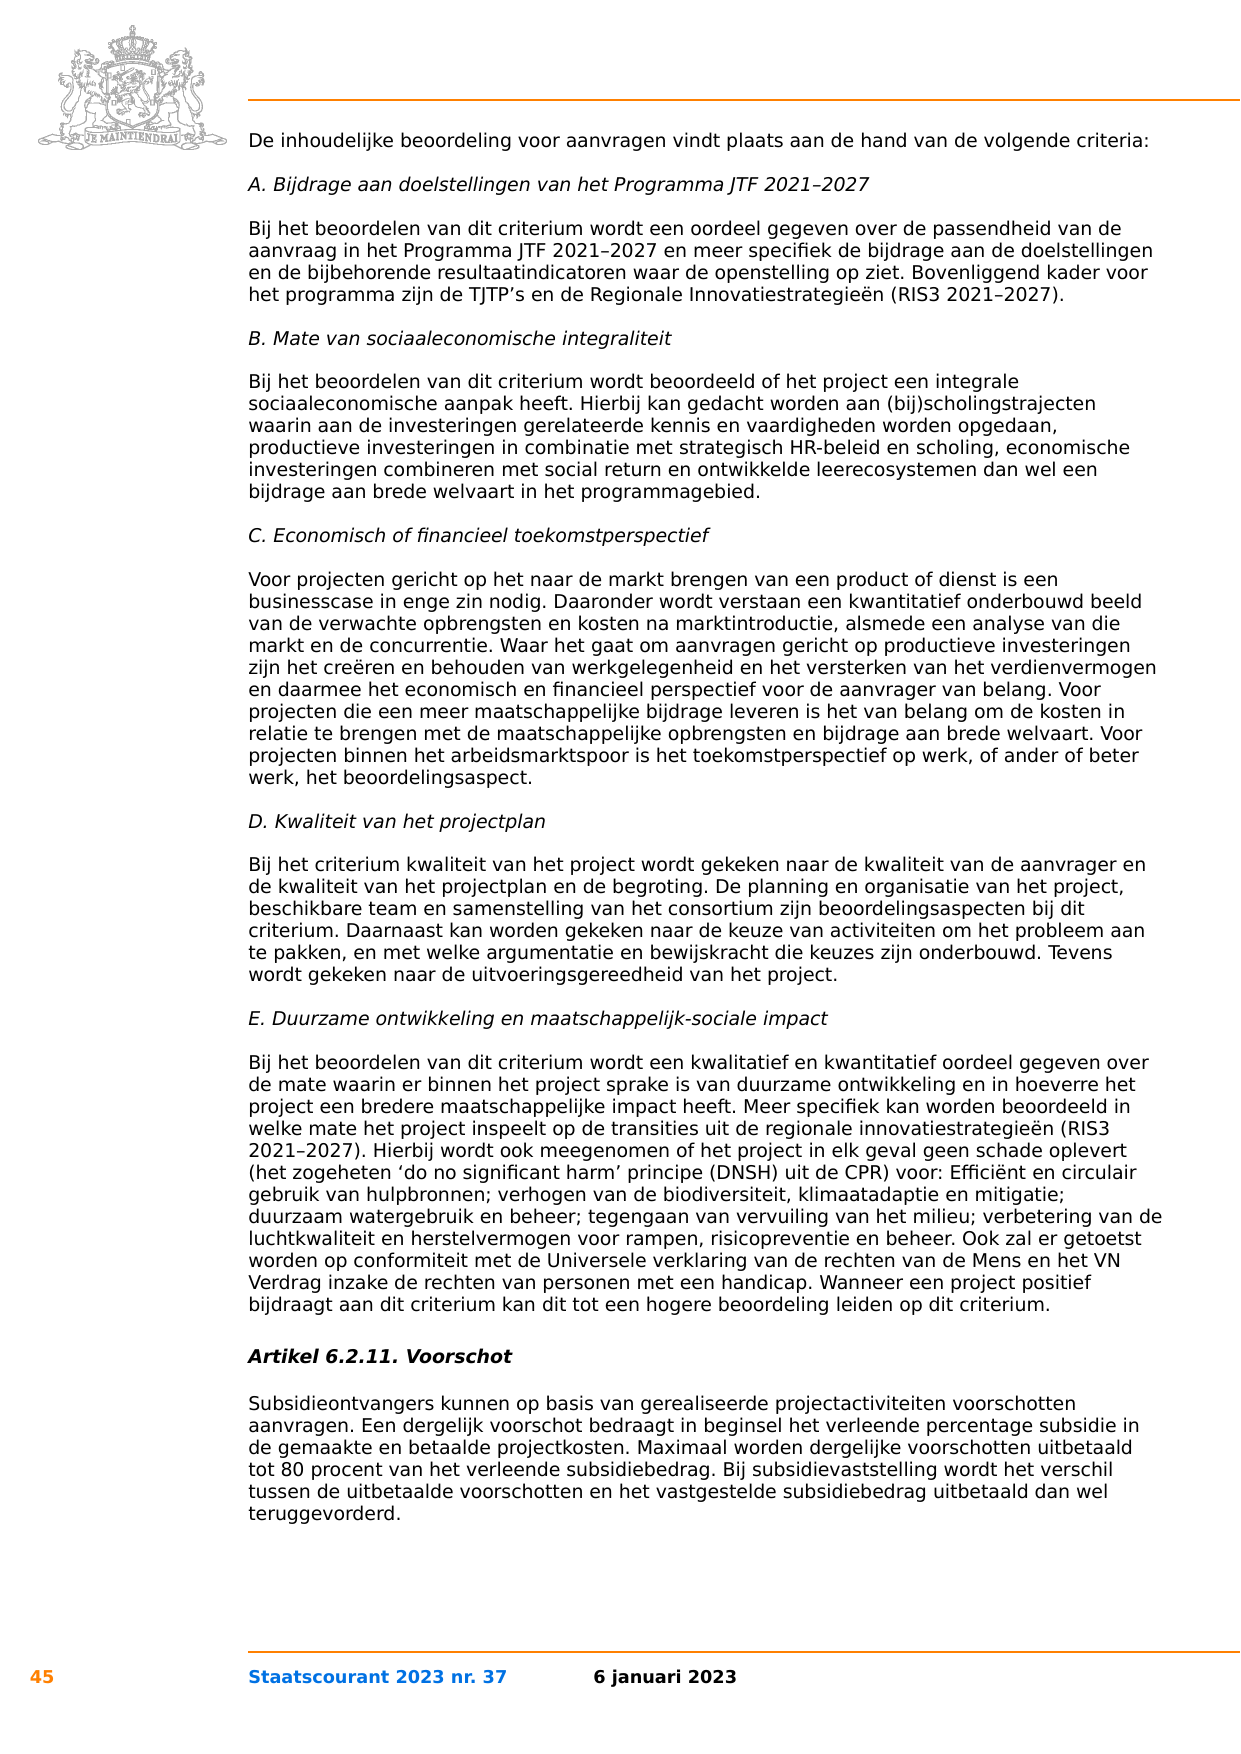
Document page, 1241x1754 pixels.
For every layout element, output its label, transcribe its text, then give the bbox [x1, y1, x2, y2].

subtitle Artikel 6.2.11. Voorschot [248, 1346, 1163, 1368]
subtitle C. Economisch of financieel toekomstperspectief [248, 525, 1163, 547]
subtitle A. Bijdrage aan doelstellingen van het Programma JTF 2021–2027 [248, 174, 1163, 196]
text Subsidieontvangers kunnen op basis van gerealiseerde projectactiviteiten voorschotten aanvragen. Een dergelijk voorschot bedraagt in beginsel het verleende percentage subsidie in de gemaakte en betaalde projectkosten. Maximaal worden dergelijke voorschotten uitbetaald tot 80 procent van het verleende subsidiebedrag. Bij subsidievaststelling wordt het verschil tussen de uitbetaalde voorschotten en het vastgestelde subsidiebedrag uitbetaald dan wel teruggevorderd. [248, 1393, 1163, 1524]
text Bij het beoordelen van dit criterium wordt een kwalitatief en kwantitatief oordeel gegeven over de mate waarin er binnen het project sprake is van duurzame ontwikkeling en in hoeverre het project een bredere maatschappelijke impact heeft. Meer specifiek kan worden beoordeeld in welke mate het project inspeelt op de transities uit de regionale innovatiestrategieën (RIS3 2021–2027). Hierbij wordt ook meegenomen of het project in elk geval geen schade oplevert (het zogeheten ‘do no significant harm’ principe (DNSH) uit de CPR) voor: Efficiënt en circulair gebruik van hulpbronnen; verhogen van de biodiversiteit, klimaatadaptie en mitigatie; duurzaam watergebruik en beheer; tegengaan van vervuiling van het milieu; verbetering van de luchtkwaliteit en herstelvermogen voor rampen, risicopreventie en beheer. Ook zal er getoetst worden op conformiteit met de Universele verklaring van de rechten van de Mens en het VN Verdrag inzake de rechten van personen met een handicap. Wanneer een project positief bijdraagt aan dit criterium kan dit tot een hogere beoordeling leiden op dit criterium. [248, 1052, 1163, 1316]
text Bij het criterium kwaliteit van het project wordt gekeken naar de kwaliteit van de aanvrager en de kwaliteit van het projectplan en de begroting. De planning en organisatie van het project, beschikbare team en samenstelling van het consortium zijn beoordelingsaspecten bij dit criterium. Daarnaast kan worden gekeken naar de keuze van activiteiten om het probleem aan te pakken, en met welke argumentatie en bewijskracht die keuzes zijn onderbouwd. Tevens wordt gekeken naar de uitvoeringsgereedheid van het project. [248, 854, 1163, 986]
text Bij het beoordelen van dit criterium wordt een oordeel gegeven over de passendheid van de aanvraag in het Programma JTF 2021–2027 en meer specifiek de bijdrage aan de doelstellingen en de bijbehorende resultaatindicatoren waar de openstelling op ziet. Bovenliggend kader voor het programma zijn de TJTP’s en de Regionale Innovatiestrategieën (RIS3 2021–2027). [248, 218, 1163, 306]
picture [38, 25, 227, 150]
text Voor projecten gericht op het naar de markt brengen van een product of dienst is een businesscase in enge zin nodig. Daaronder wordt verstaan een kwantitatief onderbouwd beeld van de verwachte opbrengsten en kosten na marktintroductie, alsmede een analyse van die markt en de concurrentie. Waar het gaat om aanvragen gericht op productieve investeringen zijn het creëren en behouden van werkgelegenheid en het versterken van het verdienvermogen en daarmee het economisch en financieel perspectief voor de aanvrager van belang. Voor projecten die een meer maatschappelijke bijdrage leveren is het van belang om de kosten in relatie te brengen met de maatschappelijke opbrengsten en bijdrage aan brede welvaart. Voor projecten binnen het arbeidsmarktspoor is het toekomstperspectief op werk, of ander of beter werk, het beoordelingsaspect. [248, 569, 1163, 789]
subtitle D. Kwaliteit van het projectplan [248, 811, 1163, 832]
text Bij het beoordelen van dit criterium wordt beoordeeld of het project een integrale sociaaleconomische aanpak heeft. Hierbij kan gedacht worden aan (bij)scholingstrajecten waarin aan de investeringen gerelateerde kennis en vaardigheden worden opgedaan, productieve investeringen in combinatie met strategisch HR-beleid en scholing, economische investeringen combineren met social return en ontwikkelde leerecosystemen dan wel een bijdrage aan brede welvaart in het programmagebied. [248, 371, 1163, 503]
text De inhoudelijke beoordeling voor aanvragen vindt plaats aan de hand van de volgende criteria: [248, 130, 1163, 152]
subtitle B. Mate van sociaaleconomische integraliteit [248, 327, 1163, 349]
subtitle E. Duurzame ontwikkeling en maatschappelijk-sociale impact [248, 1008, 1163, 1030]
